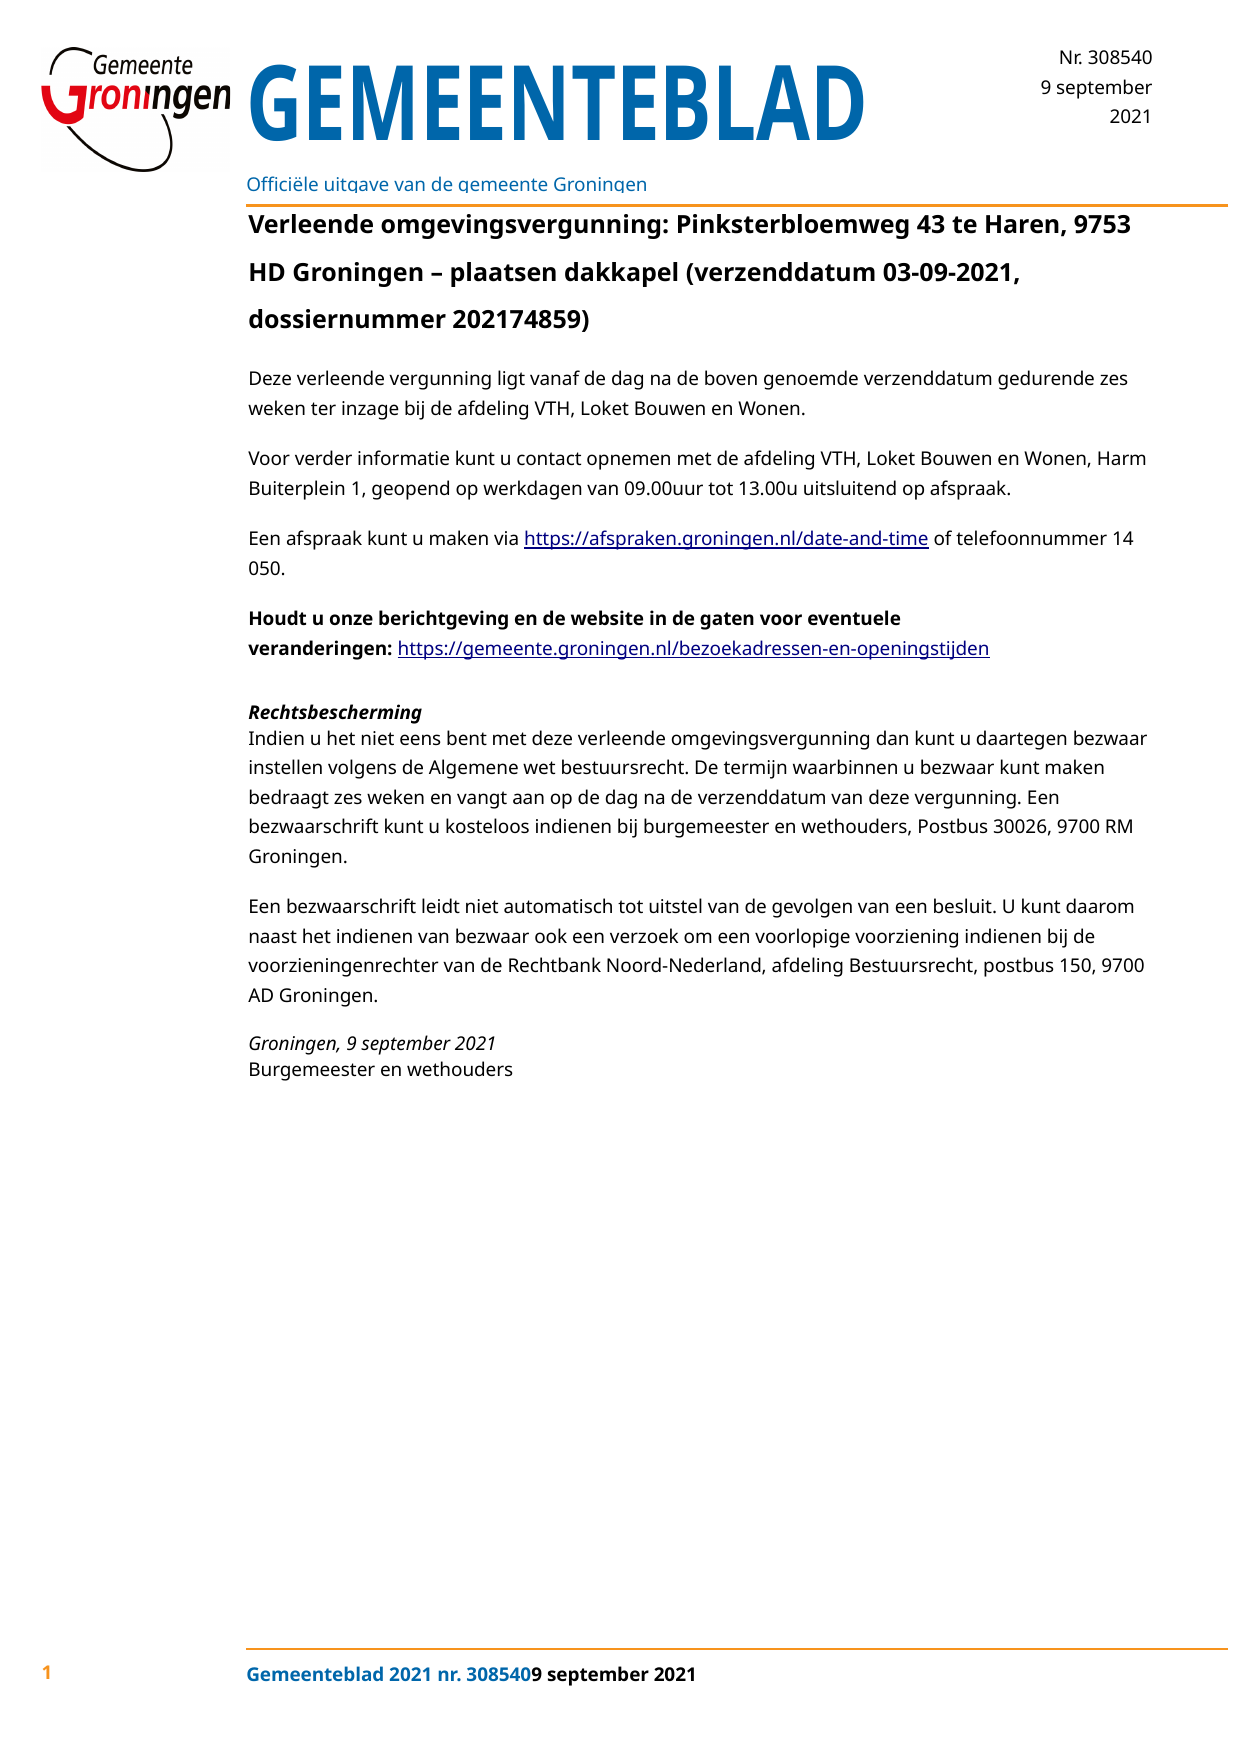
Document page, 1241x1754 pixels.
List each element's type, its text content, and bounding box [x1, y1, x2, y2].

text Voor verder informatie kunt u contact opnemen met de afdeling VTH, Loket Bouwen en Wonen, Harm Buiterplein 1, geopend op werkdagen van 09.00uur tot 13.00u uitsluitend op afspraak. [248, 446, 1152, 501]
text Een bezwaarschrift leidt niet automatisch tot uitstel van de gevolgen van een besluit. U kunt daarom naast het indienen van bezwaar ook een verzoek om een voorlopige voorziening indienen bij de voorzieningenrechter van de Rechtbank Noord-Nederland, afdeling Bestuursrecht, postbus 150, 9700 AD Groningen. [248, 893, 1152, 1008]
text Groningen, 9 september 2021 [248, 1030, 1152, 1056]
text Deze verleende vergunning ligt vanaf de dag na de boven genoemde verzenddatum gedurende zes weken ter inzage bij de afdeling VTH, Loket Bouwen en Wonen. [248, 366, 1152, 421]
text Rechtsbescherming [248, 699, 1152, 725]
text Een afspraak kunt u maken via https://afspraken.groningen.nl/date-and-time of telefoonnummer 14 050. [248, 526, 1152, 581]
text Houdt u onze berichtgeving en de website in de gaten voor eventuele veranderingen: https://gemeente.groningen.nl/bezoekadressen-en-openingstijden [248, 606, 1152, 661]
text Verleende omgevingsvergunning: Pinksterbloemweg 43 te Haren, 9753 HD Groningen – plaatsen dakkapel (verzenddatum 03-09-2021, dossiernummer 202174859) [248, 207, 1152, 336]
text Burgemeester en wethouders [248, 1056, 1152, 1082]
text Indien u het niet eens bent met deze verleende omgevingsvergunning dan kunt u daartegen bezwaar instellen volgens de Algemene wet bestuursrecht. De termijn waarbinnen u bezwaar kunt maken bedraagt zes weken en vangt aan op de dag na de verzenddatum van deze vergunning. Een bezwaarschrift kunt u kosteloos indienen bij burgemeester en wethouders, Postbus 30026, 9700 RM Groningen. [248, 725, 1152, 869]
picture [41, 47, 231, 172]
